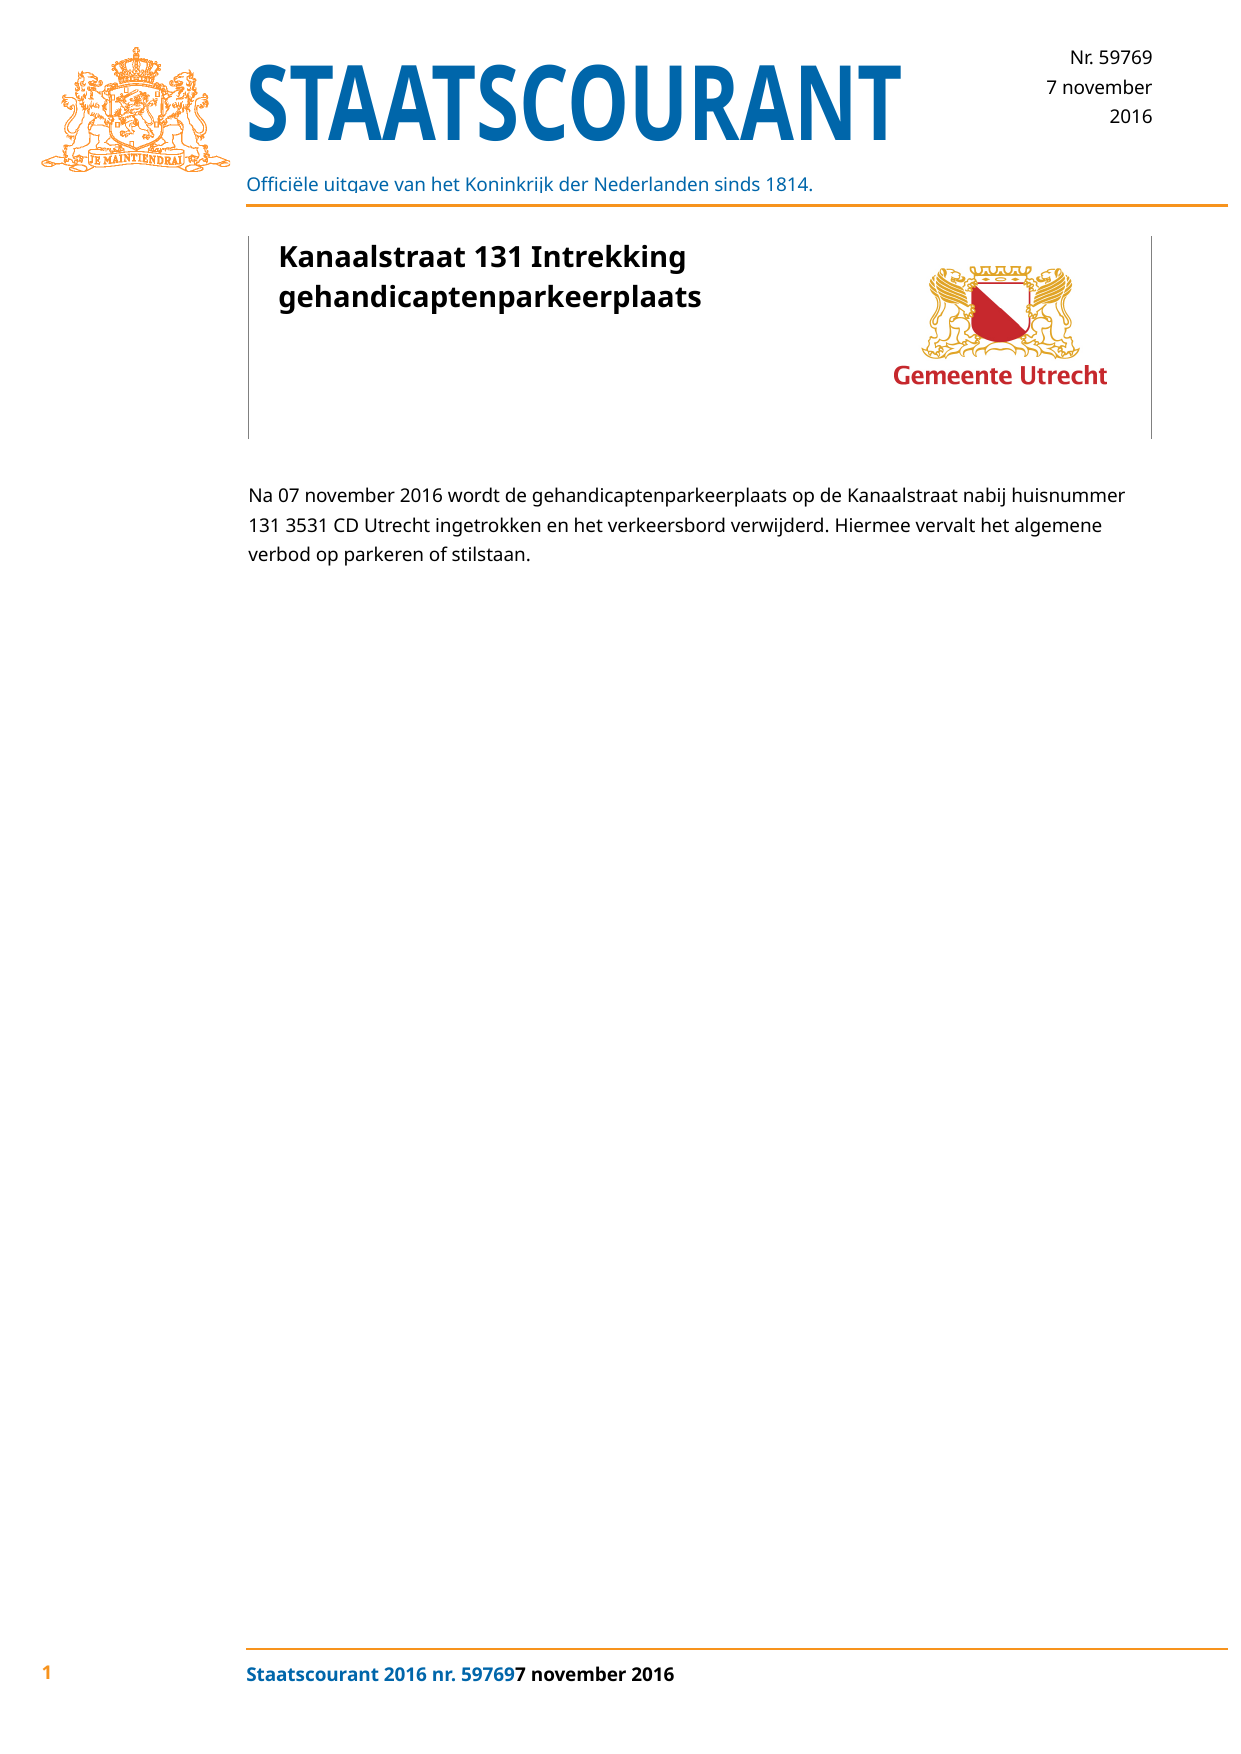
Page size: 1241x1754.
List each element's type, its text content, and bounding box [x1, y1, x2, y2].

table_header [850, 236, 882, 413]
text Na 07 november 2016 wordt de gehandicaptenparkeerplaats op de Kanaalstraat nabij huisnummer 131 3531 CD Utrecht ingetrokken en het verkeersbord verwijderd. Hiermee vervalt het algemene verbod op parkeren of stilstaan. [248, 482, 1152, 567]
table_header Kanaalstraat 131 Intrekking gehandicaptenparkeerplaats [249, 236, 850, 439]
picture [41, 47, 231, 172]
table_header [1119, 236, 1151, 413]
picture [882, 236, 1119, 414]
table_header [850, 414, 1151, 439]
